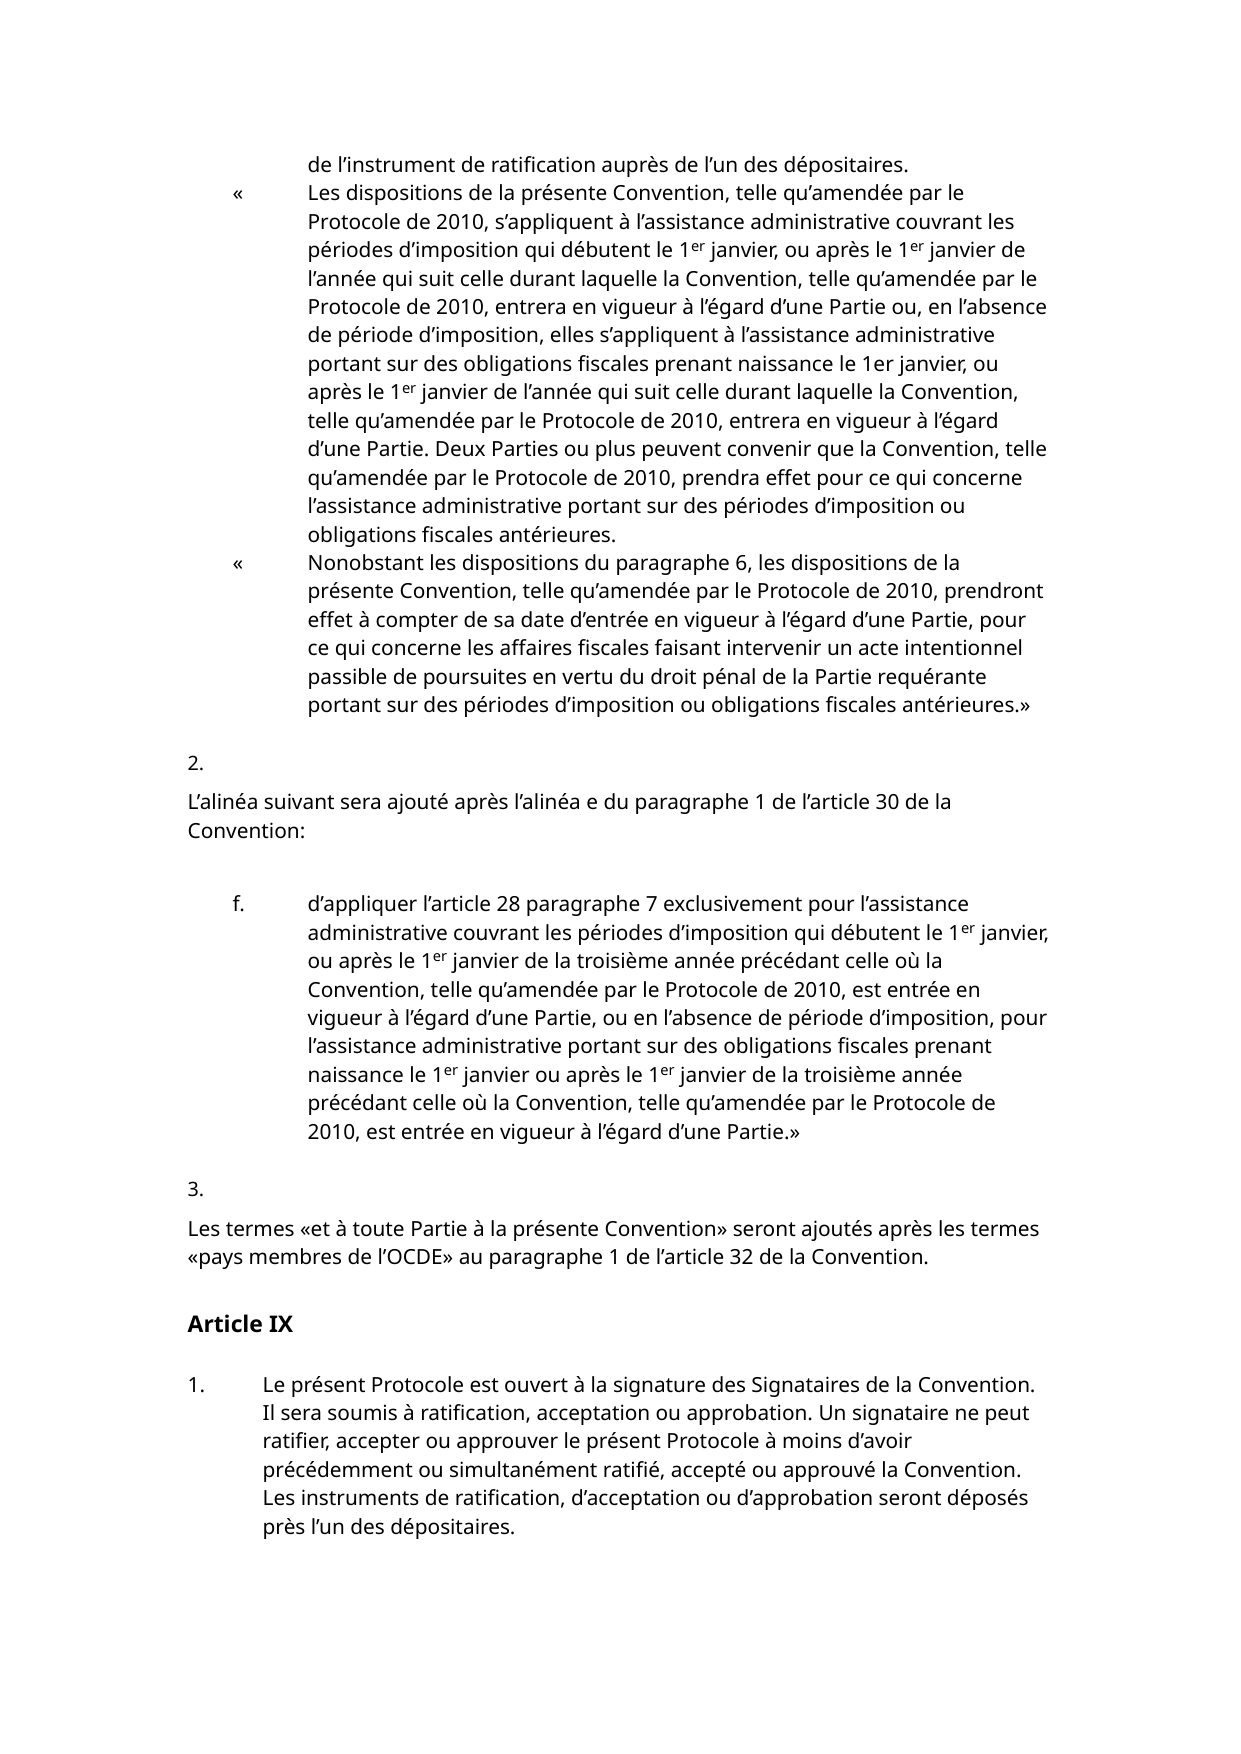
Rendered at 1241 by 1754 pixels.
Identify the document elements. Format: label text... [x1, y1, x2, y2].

subtitle Article IX [187, 1308, 1053, 1340]
text L’alinéa suivant sera ajouté après l’alinéa e du paragraphe 1 de l’article 30 de la Convention: [187, 787, 1053, 844]
list Le présent Protocole est ouvert à la signature des Signataires de la Convention. Il sera soumis à ratification, acceptation ou approbation. Un signataire ne peut ratifier, accepter ou approuver le présent Protocole à moins d’avoir précédemment ou simultanément ratifié, accepté ou approuvé la Convention. Les instruments de ratification, d’acceptation ou d’approbation seront déposés près l’un des dépositaires. [187, 1370, 1053, 1540]
text 2. [187, 749, 1053, 776]
text Les termes «et à toute Partie à la présente Convention» seront ajoutés après les termes «pays membres de l’OCDE» au paragraphe 1 de l’article 32 de la Convention. [187, 1214, 1053, 1271]
text 3. [187, 1175, 1053, 1202]
list de l’instrument de ratification auprès de l’un des dépositaires. [232, 150, 1053, 178]
list Nonobstant les dispositions du paragraphe 6, les dispositions de la présente Convention, telle qu’amendée par le Protocole de 2010, prendront effet à compter de sa date d’entrée en vigueur à l’égard d’une Partie, pour ce qui concerne les affaires fiscales faisant intervenir un acte intentionnel passible de poursuites en vertu du droit pénal de la Partie requérante portant sur des périodes d’imposition ou obligations fiscales antérieures.» [232, 548, 1053, 719]
list Les dispositions de la présente Convention, telle qu’amendée par le Protocole de 2010, s’appliquent à l’assistance administrative couvrant les périodes d’imposition qui débutent le 1er janvier, ou après le 1er janvier de l’année qui suit celle durant laquelle la Convention, telle qu’amendée par le Protocole de 2010, entrera en vigueur à l’égard d’une Partie ou, en l’absence de période d’imposition, elles s’appliquent à l’assistance administrative portant sur des obligations fiscales prenant naissance le 1er janvier, ou après le 1er janvier de l’année qui suit celle durant laquelle la Convention, telle qu’amendée par le Protocole de 2010, entrera en vigueur à l’égard d’une Partie. Deux Parties ou plus peuvent convenir que la Convention, telle qu’amendée par le Protocole de 2010, prendra effet pour ce qui concerne l’assistance administrative portant sur des périodes d’imposition ou obligations fiscales antérieures. [232, 178, 1053, 548]
list d’appliquer l’article 28 paragraphe 7 exclusivement pour l’assistance administrative couvrant les périodes d’imposition qui débutent le 1er janvier, ou après le 1er janvier de la troisième année précédant celle où la Convention, telle qu’amendée par le Protocole de 2010, est entrée en vigueur à l’égard d’une Partie, ou en l’absence de période d’imposition, pour l’assistance administrative portant sur des obligations fiscales prenant naissance le 1er janvier ou après le 1er janvier de la troisième année précédant celle où la Convention, telle qu’amendée par le Protocole de 2010, est entrée en vigueur à l’égard d’une Partie.» [232, 889, 1053, 1145]
